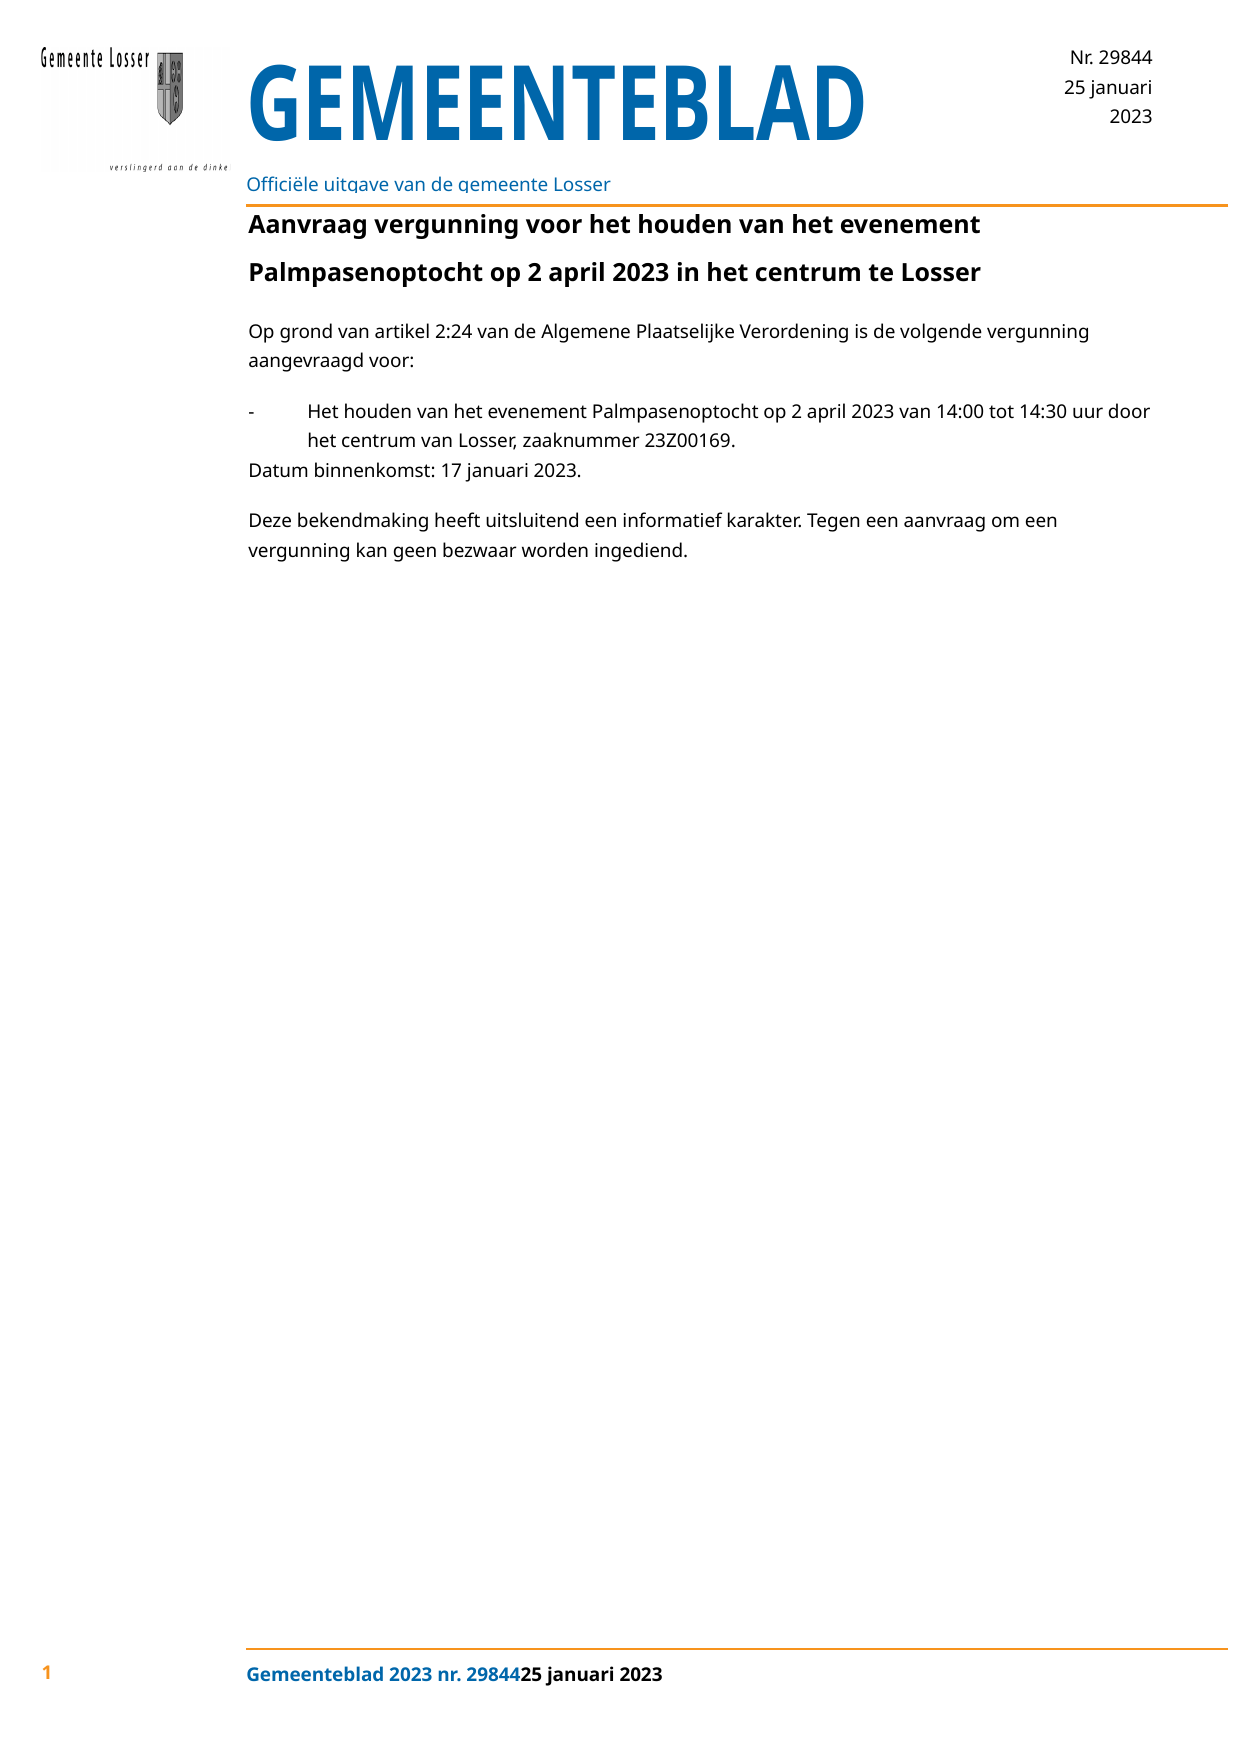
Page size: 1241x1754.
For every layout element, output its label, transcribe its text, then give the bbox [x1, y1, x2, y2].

text Datum binnenkomst: 17 januari 2023. [248, 457, 1152, 483]
text Deze bekendmaking heeft uitsluitend een informatief karakter. Tegen een aanvraag om een vergunning kan geen bezwaar worden ingediend. [248, 507, 1152, 563]
picture [41, 47, 231, 172]
text Aanvraag vergunning voor het houden van het evenement Palmpasenoptocht op 2 april 2023 in het centrum te Losser [248, 207, 1152, 288]
list Het houden van het evenement Palmpasenoptocht op 2 april 2023 van 14:00 tot 14:30 uur door het centrum van Losser, zaaknummer 23Z00169. [248, 398, 1152, 453]
text Op grond van artikel 2:24 van de Algemene Plaatselijke Verordening is de volgende vergunning aangevraagd voor: [248, 318, 1152, 373]
